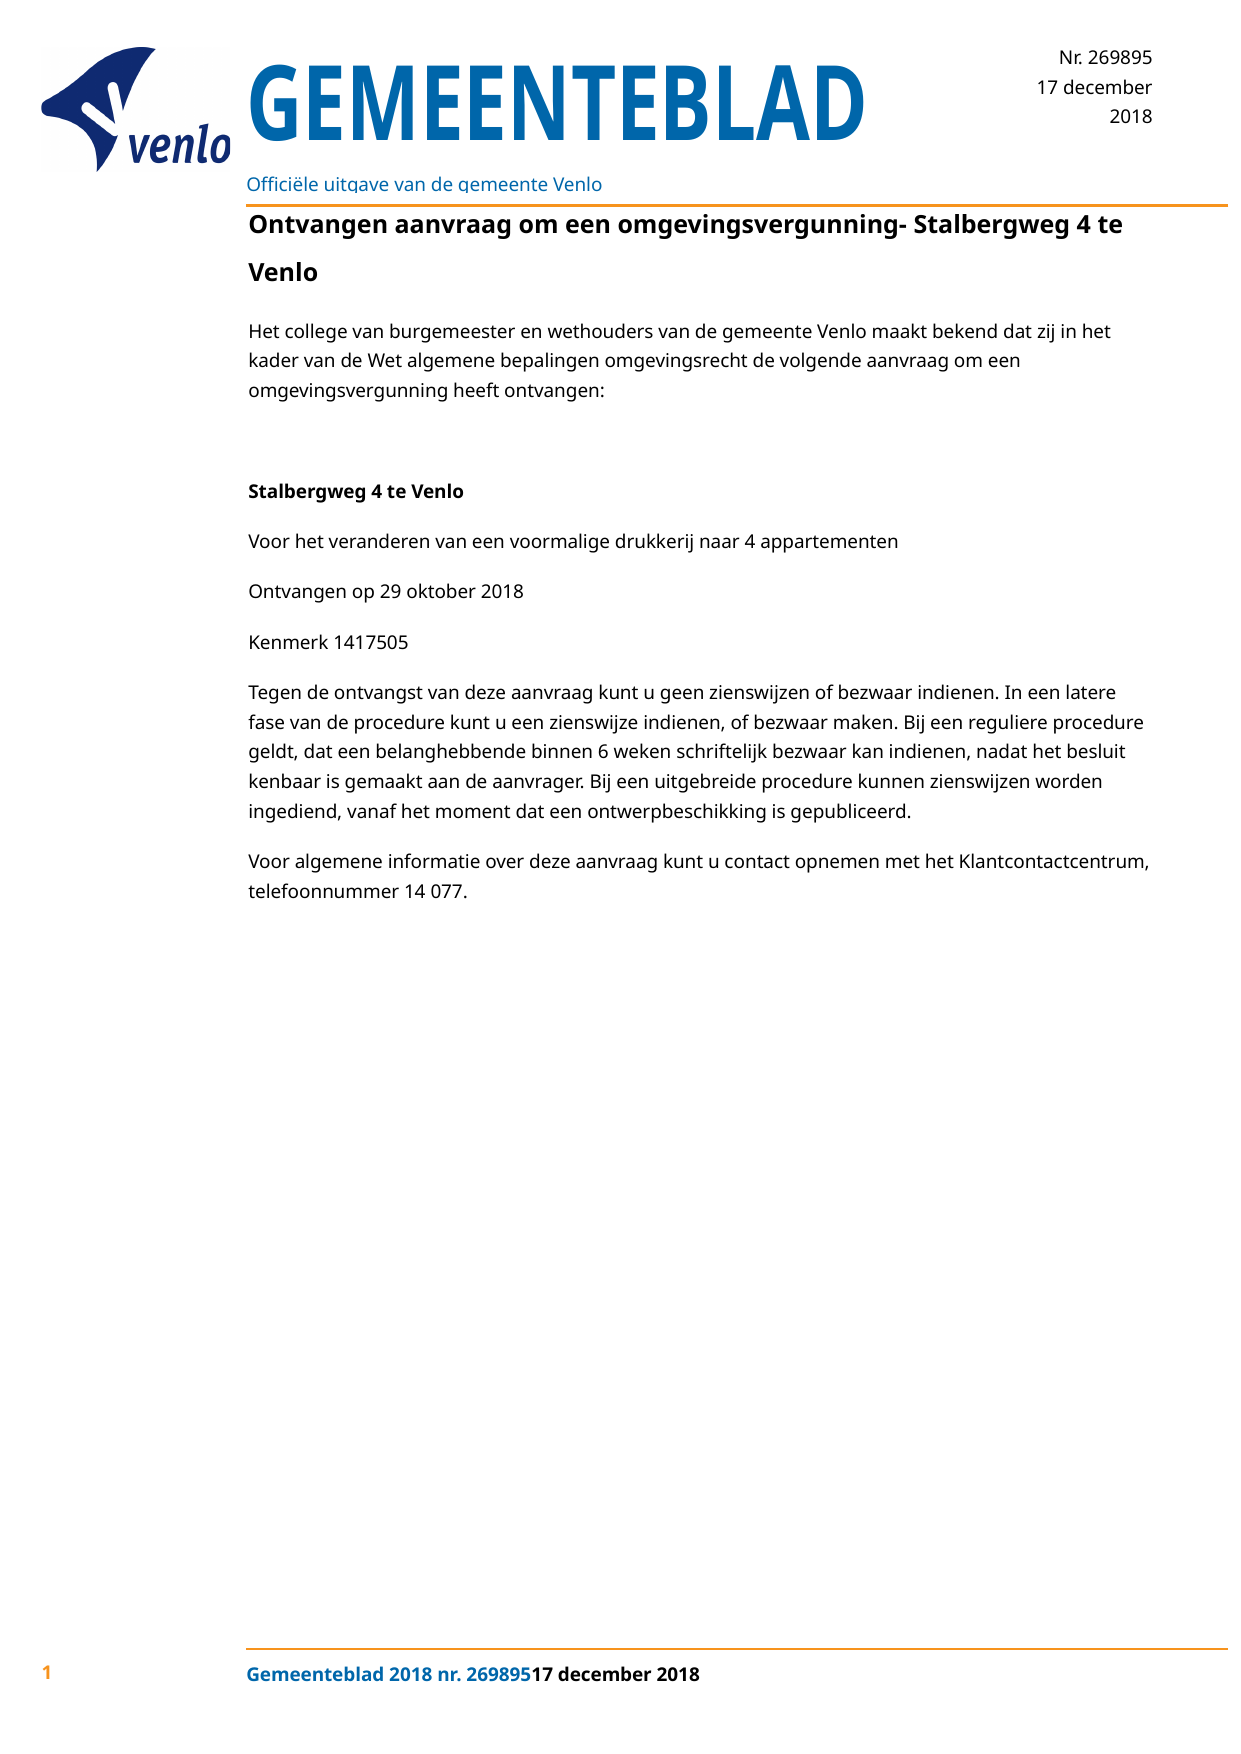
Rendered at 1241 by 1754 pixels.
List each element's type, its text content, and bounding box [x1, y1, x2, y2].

text Het college van burgemeester en wethouders van de gemeente Venlo maakt bekend dat zij in het kader van de Wet algemene bepalingen omgevingsrecht de volgende aanvraag om een omgevingsvergunning heeft ontvangen: [248, 318, 1152, 403]
text Kenmerk 1417505 [248, 629, 1152, 655]
text Stalbergweg 4 te Venlo [248, 478, 1152, 504]
text Voor algemene informatie over deze aanvraag kunt u contact opnemen met het Klantcontactcentrum, telefoonnummer 14 077. [248, 848, 1152, 904]
text Ontvangen aanvraag om een omgevingsvergunning- Stalbergweg 4 te Venlo [248, 207, 1152, 288]
text Ontvangen op 29 oktober 2018 [248, 579, 1152, 604]
text Tegen de ontvangst van deze aanvraag kunt u geen zienswijzen of bezwaar indienen. In een latere fase van de procedure kunt u een zienswijze indienen, of bezwaar maken. Bij een reguliere procedure geldt, dat een belanghebbende binnen 6 weken schriftelijk bezwaar kan indienen, nadat het besluit kenbaar is gemaakt aan de aanvrager. Bij een uitgebreide procedure kunnen zienswijzen worden ingediend, vanaf het moment dat een ontwerpbeschikking is gepubliceerd. [248, 679, 1152, 824]
picture [41, 47, 231, 172]
text Voor het veranderen van een voormalige drukkerij naar 4 appartementen [248, 528, 1152, 554]
